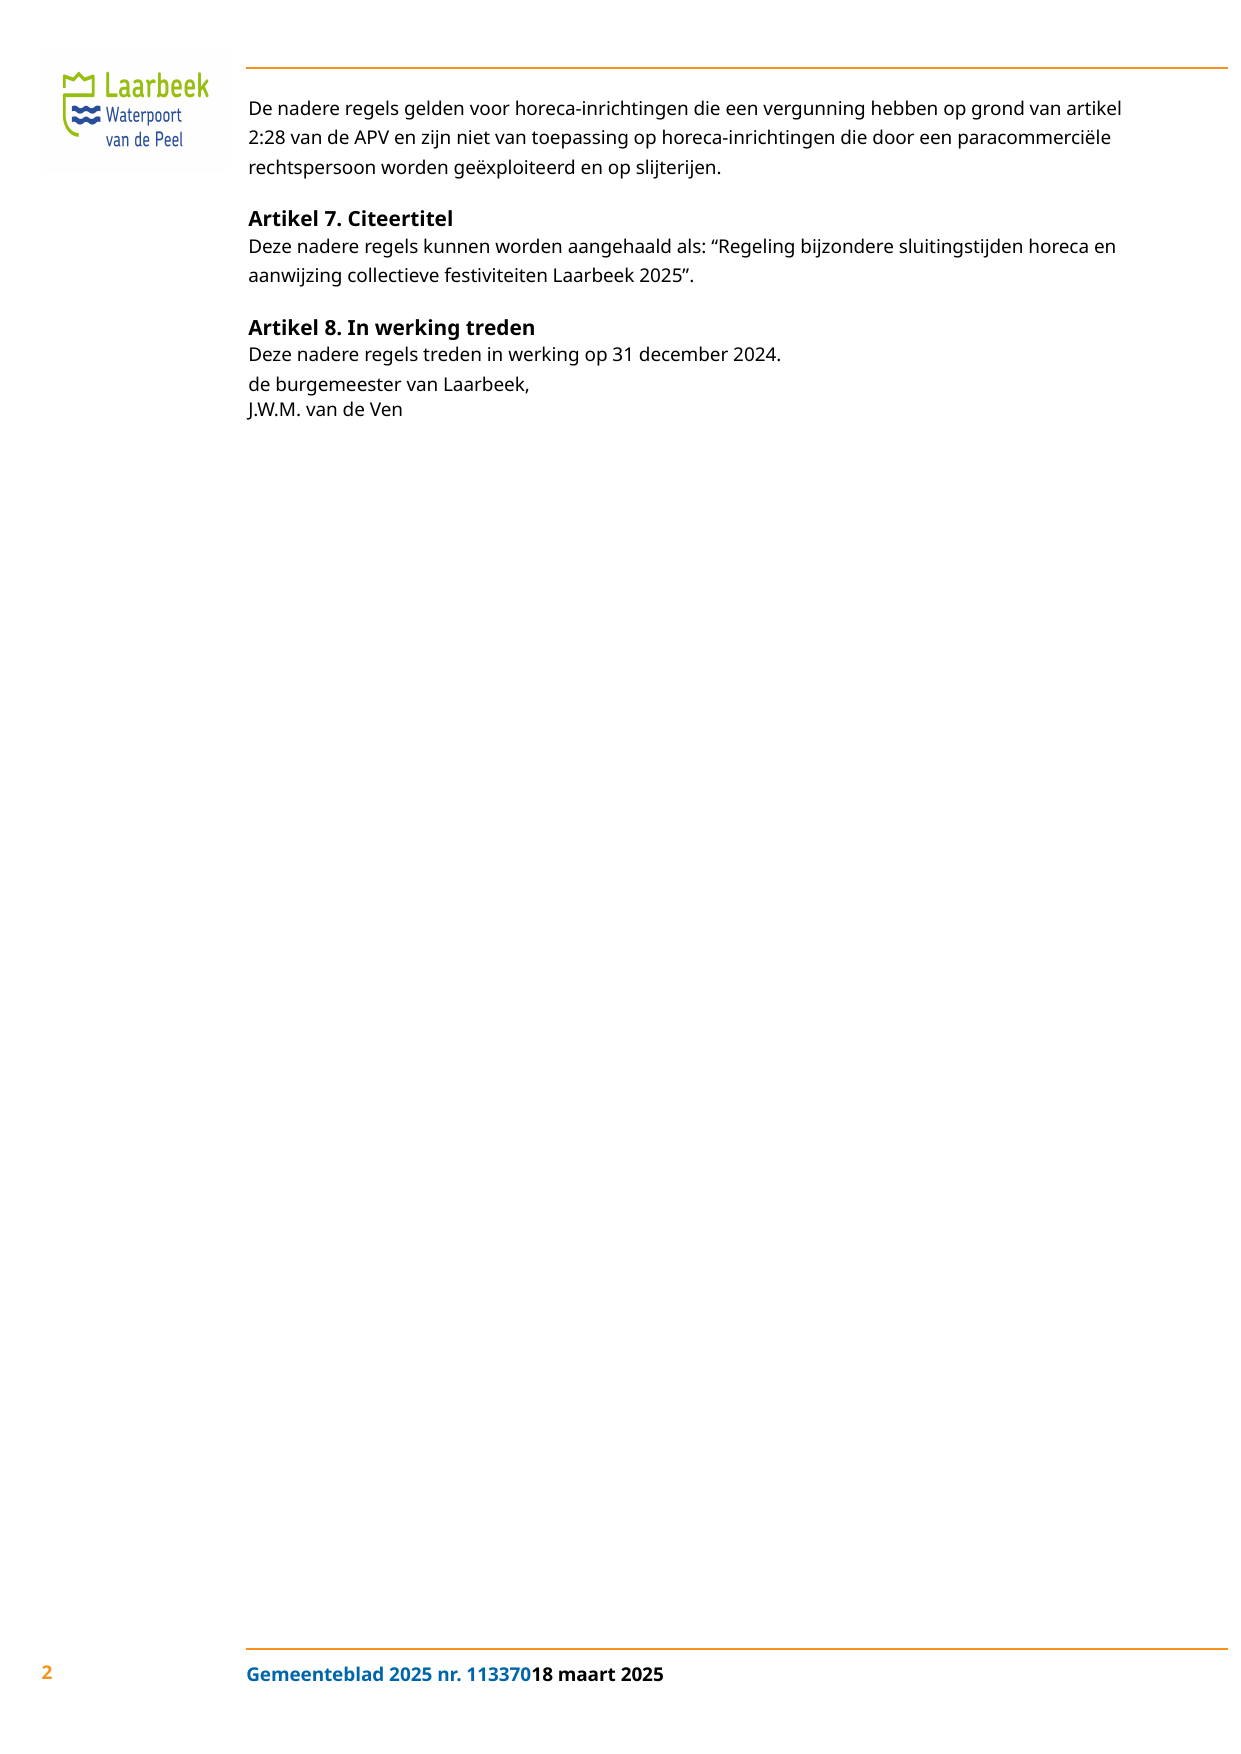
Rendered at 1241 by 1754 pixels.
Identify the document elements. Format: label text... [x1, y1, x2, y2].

text J.W.M. van de Ven [248, 397, 1152, 422]
text Deze nadere regels treden in werking op 31 december 2024. [248, 341, 1152, 367]
text De nadere regels gelden voor horeca-inrichtingen die een vergunning hebben op grond van artikel 2:28 van de APV en zijn niet van toepassing op horeca-inrichtingen die door een paracommerciële rechtspersoon worden geëxploiteerd en op slijterijen. [248, 95, 1152, 180]
text Deze nadere regels kunnen worden aangehaald als: “Regeling bijzondere sluitingstijden horeca en aanwijzing collectieve festiviteiten Laarbeek 2025”. [248, 233, 1152, 288]
text Artikel 7. Citeertitel [248, 204, 1152, 233]
text de burgemeester van Laarbeek, [248, 371, 1152, 397]
text Artikel 8. In werking treden [248, 313, 1152, 341]
picture [41, 47, 231, 172]
